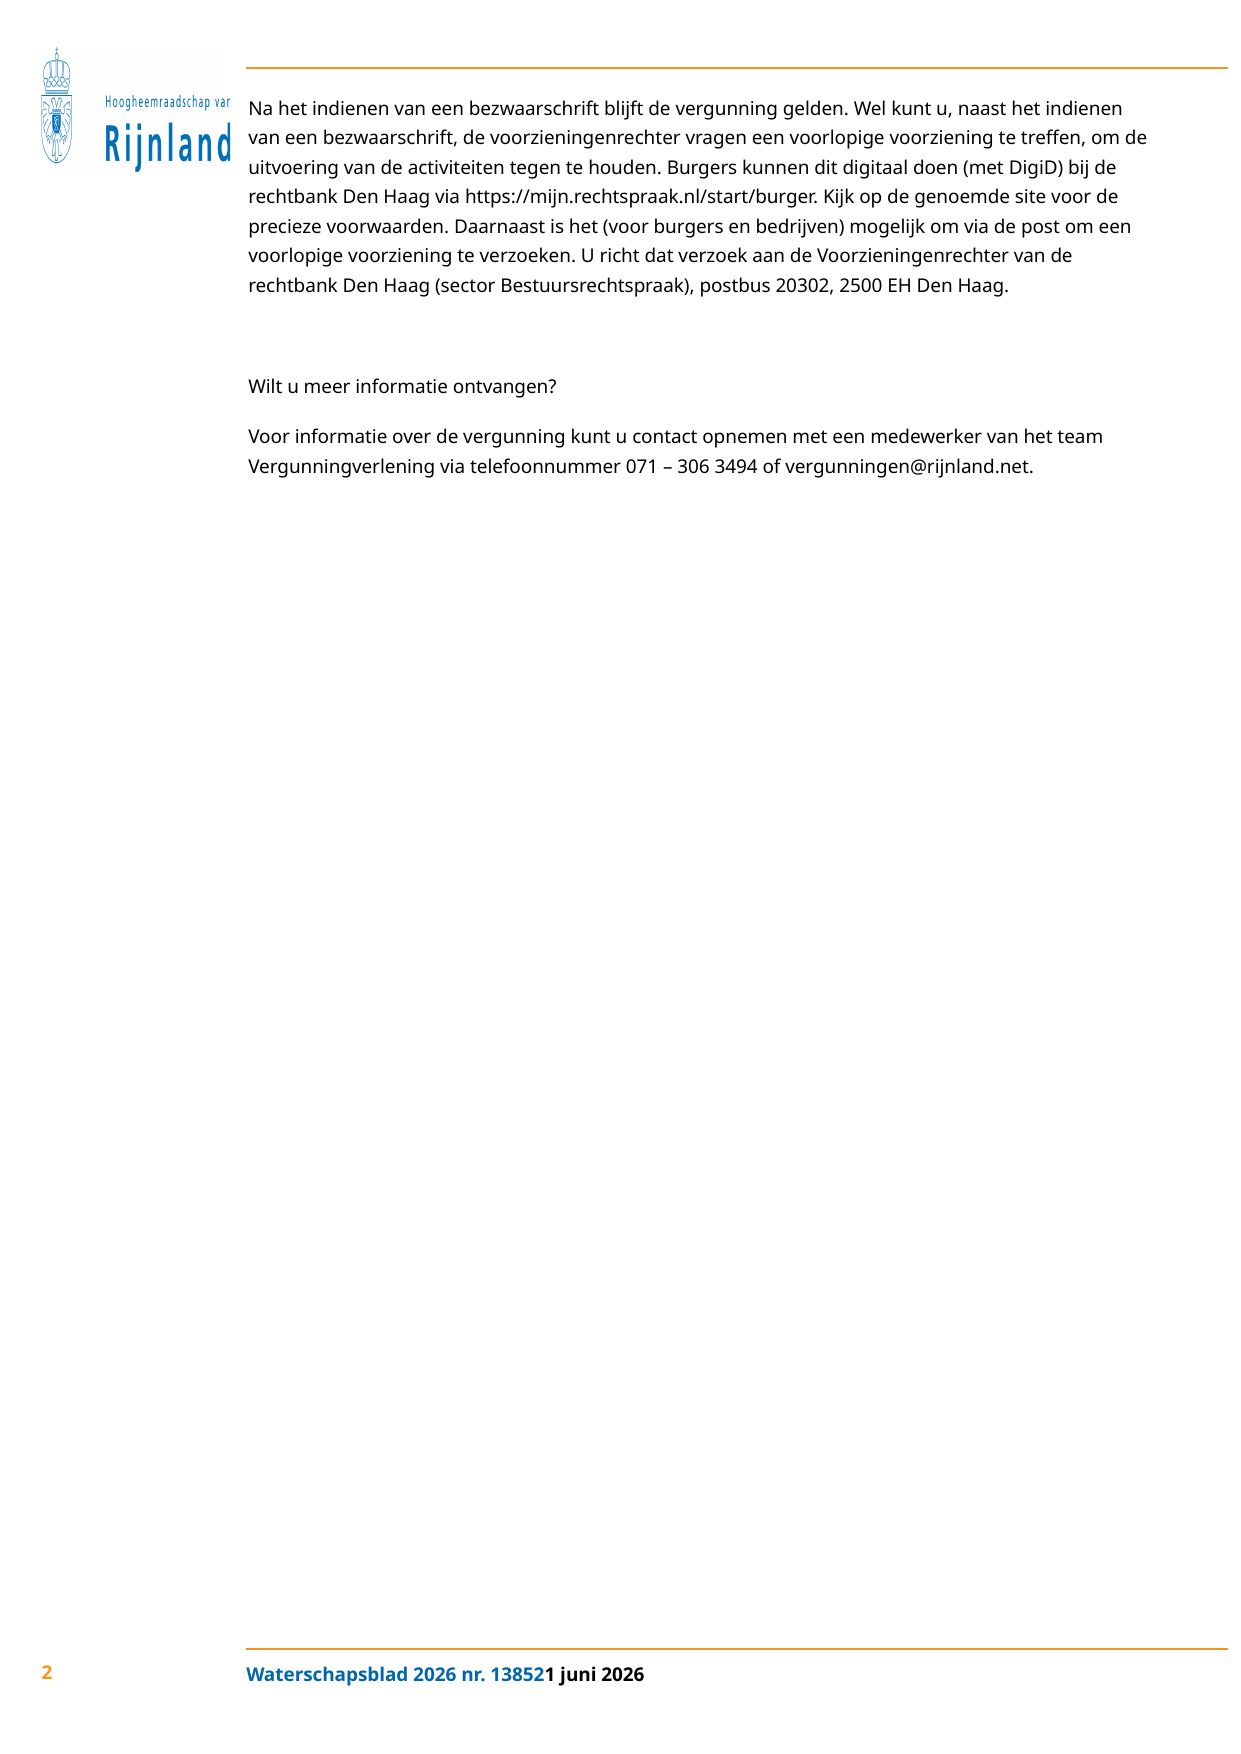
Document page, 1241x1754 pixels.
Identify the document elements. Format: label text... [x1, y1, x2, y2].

text Wilt u meer informatie ontvangen? [248, 373, 1152, 399]
picture [41, 47, 231, 172]
text Voor informatie over de vergunning kunt u contact opnemen met een medewerker van het team Vergunningverlening via telefoonnummer 071 – 306 3494 of vergunningen@rijnland.net. [248, 423, 1152, 479]
text Na het indienen van een bezwaarschrift blijft de vergunning gelden. Wel kunt u, naast het indienen van een bezwaarschrift, de voorzieningenrechter vragen een voorlopige voorziening te treffen, om de uitvoering van de activiteiten tegen te houden. Burgers kunnen dit digitaal doen (met DigiD) bij de rechtbank Den Haag via https://mijn.rechtspraak.nl/start/burger. Kijk op de genoemde site voor de precieze voorwaarden. Daarnaast is het (voor burgers en bedrijven) mogelijk om via de post om een voorlopige voorziening te verzoeken. U richt dat verzoek aan de Voorzieningenrechter van de rechtbank Den Haag (sector Bestuursrechtspraak), postbus 20302, 2500 EH Den Haag. [248, 95, 1152, 298]
